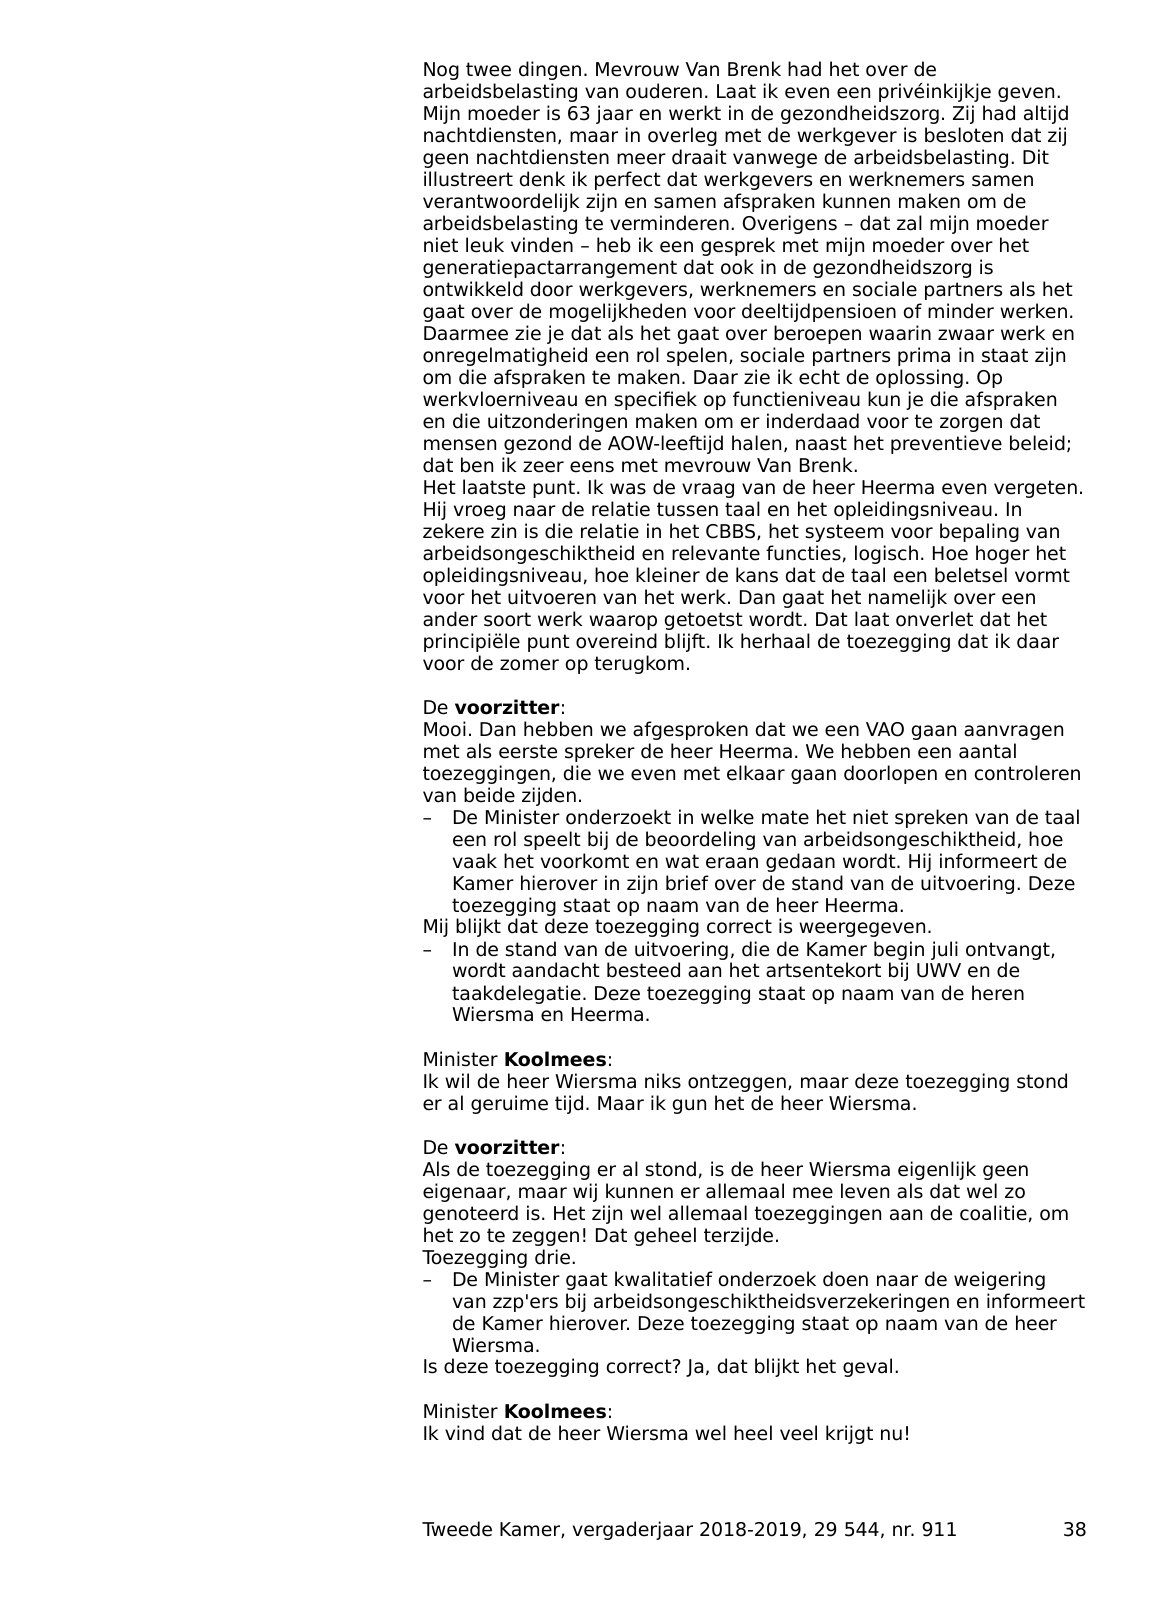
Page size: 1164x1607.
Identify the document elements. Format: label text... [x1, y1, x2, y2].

text Minister Koolmees: [422, 1401, 1087, 1423]
text Minister Koolmees: [422, 1048, 1087, 1071]
text Als de toezegging er al stond, is de heer Wiersma eigenlijk geen eigenaar, maar wij kunnen er allemaal mee leven als dat wel zo genoteerd is. Het zijn wel allemaal toezeggingen aan de coalitie, om het zo te zeggen! Dat geheel terzijde. [422, 1159, 1087, 1247]
text Mij blijkt dat deze toezegging correct is weergegeven. [422, 916, 1087, 938]
text Toezegging drie. [422, 1247, 1087, 1268]
text Nog twee dingen. Mevrouw Van Brenk had het over de arbeidsbelasting van ouderen. Laat ik even een privéinkijkje geven. Mijn moeder is 63 jaar en werkt in de gezondheidszorg. Zij had altijd nachtdiensten, maar in overleg met de werkgever is besloten dat zij geen nachtdiensten meer draait vanwege de arbeidsbelasting. Dit illustreert denk ik perfect dat werkgevers en werknemers samen verantwoordelijk zijn en samen afspraken kunnen maken om de arbeidsbelasting te verminderen. Overigens – dat zal mijn moeder niet leuk vinden – heb ik een gesprek met mijn moeder over het generatiepactarrangement dat ook in de gezondheidszorg is ontwikkeld door werkgevers, werknemers en sociale partners als het gaat over de mogelijkheden voor deeltijdpensioen of minder werken. Daarmee zie je dat als het gaat over beroepen waarin zwaar werk en onregelmatigheid een rol spelen, sociale partners prima in staat zijn om die afspraken te maken. Daar zie ik echt de oplossing. Op werkvloerniveau en specifiek op functieniveau kun je die afspraken en die uitzonderingen maken om er inderdaad voor te zorgen dat mensen gezond de AOW-leeftijd halen, naast het preventieve beleid; dat ben ik zeer eens met mevrouw Van Brenk. [422, 59, 1087, 477]
text – De Minister gaat kwalitatief onderzoek doen naar de weigering van zzp'ers bij arbeidsongeschiktheidsverzekeringen en informeert de Kamer hierover. Deze toezegging staat op naam van de heer Wiersma. [422, 1268, 1087, 1356]
text Het laatste punt. Ik was de vraag van de heer Heerma even vergeten. Hij vroeg naar de relatie tussen taal en het opleidingsniveau. In zekere zin is die relatie in het CBBS, het systeem voor bepaling van arbeidsongeschiktheid en relevante functies, logisch. Hoe hoger het opleidingsniveau, hoe kleiner de kans dat de taal een beletsel vormt voor het uitvoeren van het werk. Dan gaat het namelijk over een ander soort werk waarop getoetst wordt. Dat laat onverlet dat het principiële punt overeind blijft. Ik herhaal de toezegging dat ik daar voor de zomer op terugkom. [422, 477, 1087, 674]
text Ik vind dat de heer Wiersma wel heel veel krijgt nu! [422, 1423, 1087, 1444]
text – In de stand van de uitvoering, die de Kamer begin juli ontvangt, wordt aandacht besteed aan het artsentekort bij UWV en de taakdelegatie. Deze toezegging staat op naam van de heren Wiersma en Heerma. [422, 938, 1087, 1026]
text Mooi. Dan hebben we afgesproken dat we een VAO gaan aanvragen met als eerste spreker de heer Heerma. We hebben een aantal toezeggingen, die we even met elkaar gaan doorlopen en controleren van beide zijden. [422, 719, 1087, 807]
text Is deze toezegging correct? Ja, dat blijkt het geval. [422, 1356, 1087, 1378]
text De voorzitter: [422, 1137, 1087, 1159]
text Ik wil de heer Wiersma niks ontzeggen, maar deze toezegging stond er al geruime tijd. Maar ik gun het de heer Wiersma. [422, 1071, 1087, 1114]
text – De Minister onderzoekt in welke mate het niet spreken van de taal een rol speelt bij de beoordeling van arbeidsongeschiktheid, hoe vaak het voorkomt en wat eraan gedaan wordt. Hij informeert de Kamer hierover in zijn brief over de stand van de uitvoering. Deze toezegging staat op naam van de heer Heerma. [422, 807, 1087, 916]
text De voorzitter: [422, 697, 1087, 719]
